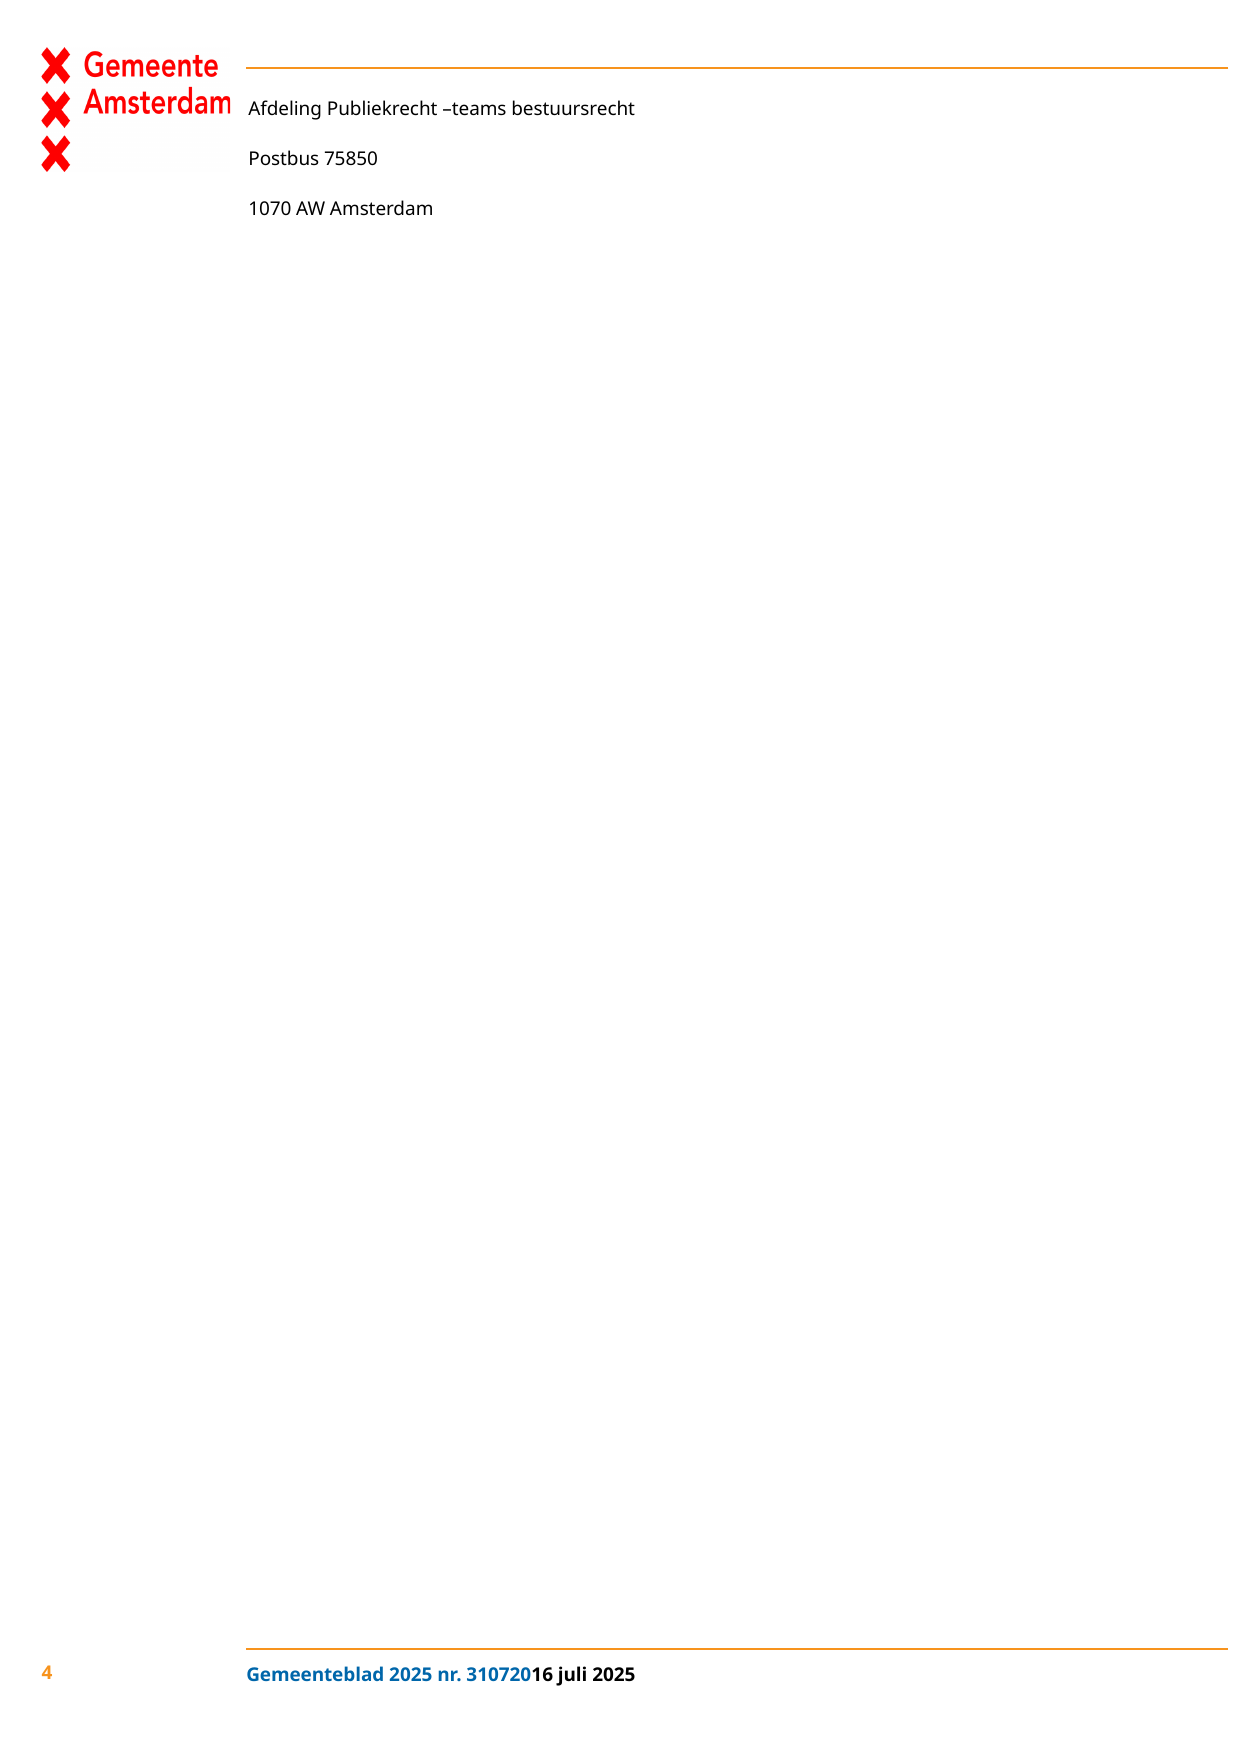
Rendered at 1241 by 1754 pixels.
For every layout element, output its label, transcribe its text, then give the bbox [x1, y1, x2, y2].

text 1070 AW Amsterdam [248, 196, 1152, 221]
picture [41, 47, 231, 172]
text Postbus 75850 [248, 145, 1152, 171]
text Afdeling Publiekrecht –teams bestuursrecht [248, 95, 1152, 121]
